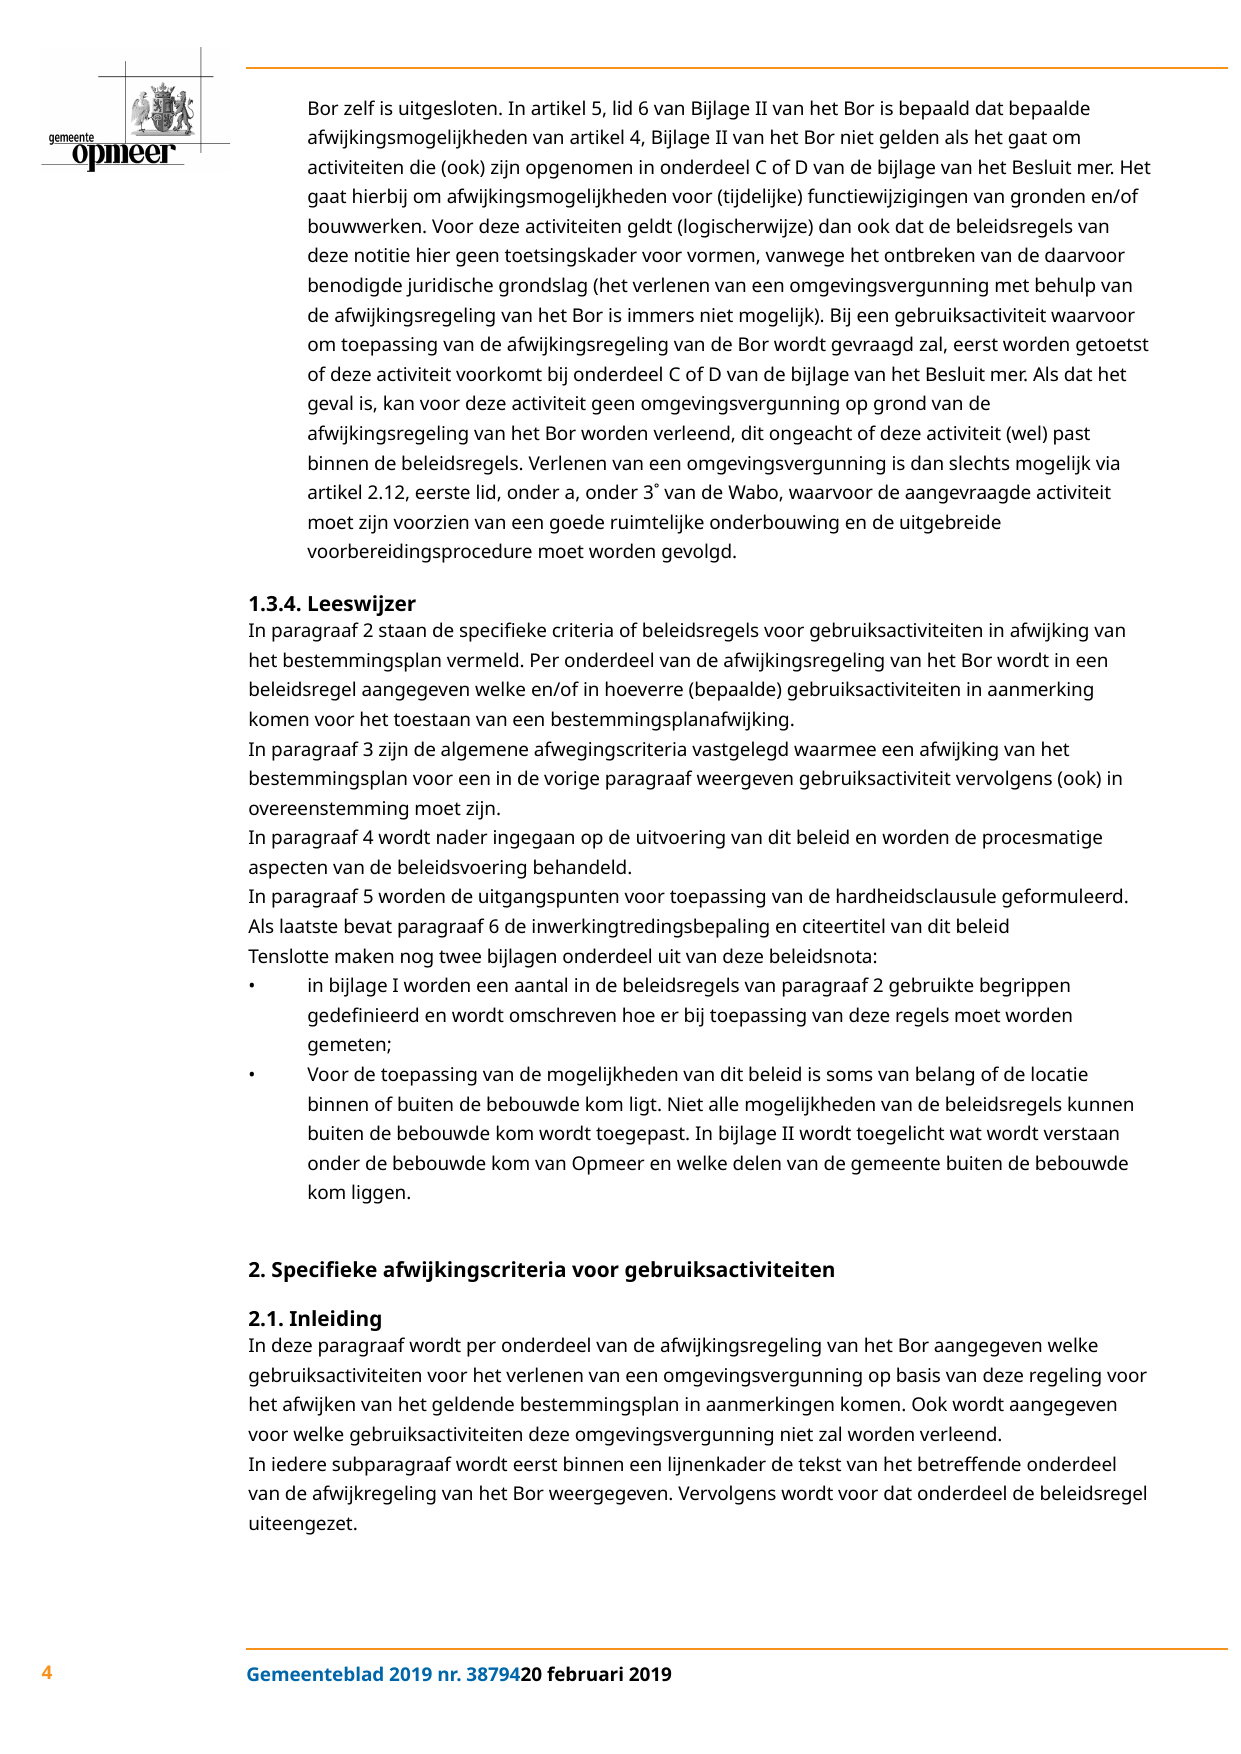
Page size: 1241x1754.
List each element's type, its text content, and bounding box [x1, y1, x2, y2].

text 2.1. Inleiding [248, 1304, 1152, 1332]
text 2. Specifieke afwijkingscriteria voor gebruiksactiviteiten [248, 1255, 1152, 1283]
picture [41, 47, 231, 172]
text In paragraaf 5 worden de uitgangspunten voor toepassing van de hardheidsclausule geformuleerd. [248, 884, 1152, 909]
text In paragraaf 2 staan de specifieke criteria of beleidsregels voor gebruiksactiviteiten in afwijking van het bestemmingsplan vermeld. Per onderdeel van de afwijkingsregeling van het Bor wordt in een beleidsregel aangegeven welke en/of in hoeverre (bepaalde) gebruiksactiviteiten in aanmerking komen voor het toestaan van een bestemmingsplanafwijking. [248, 617, 1152, 732]
text Tenslotte maken nog twee bijlagen onderdeel uit van deze beleidsnota: [248, 943, 1152, 968]
list in bijlage I worden een aantal in de beleidsregels van paragraaf 2 gebruikte begrippen gedefinieerd en wordt omschreven hoe er bij toepassing van deze regels moet worden gemeten; [248, 972, 1152, 1057]
text Als laatste bevat paragraaf 6 de inwerkingtredingsbepaling en citeertitel van dit beleid [248, 913, 1152, 939]
text 1.3.4. Leeswijzer [248, 589, 1152, 617]
text In iedere subparagraaf wordt eerst binnen een lijnenkader de tekst van het betreffende onderdeel van de afwijkregeling van het Bor weergegeven. Vervolgens wordt voor dat onderdeel de beleidsregel uiteengezet. [248, 1451, 1152, 1536]
text In paragraaf 4 wordt nader ingegaan op de uitvoering van dit beleid en worden de procesmatige aspecten van de beleidsvoering behandeld. [248, 824, 1152, 880]
list Bor zelf is uitgesloten. In artikel 5, lid 6 van Bijlage II van het Bor is bepaald dat bepaalde afwijkingsmogelijkheden van artikel 4, Bijlage II van het Bor niet gelden als het gaat om activiteiten die (ook) zijn opgenomen in onderdeel C of D van de bijlage van het Besluit mer. Het gaat hierbij om afwijkingsmogelijkheden voor (tijdelijke) functiewijzigingen van gronden en/of bouwwerken. Voor deze activiteiten geldt (logischerwijze) dan ook dat de beleidsregels van deze notitie hier geen toetsingskader voor vormen, vanwege het ontbreken van de daarvoor benodigde juridische grondslag (het verlenen van een omgevingsvergunning met behulp van de afwijkingsregeling van het Bor is immers niet mogelijk). Bij een gebruiksactiviteit waarvoor om toepassing van de afwijkingsregeling van de Bor wordt gevraagd zal, eerst worden getoetst of deze activiteit voorkomt bij onderdeel C of D van de bijlage van het Besluit mer. Als dat het geval is, kan voor deze activiteit geen omgevingsvergunning op grond van de afwijkingsregeling van het Bor worden verleend, dit ongeacht of deze activiteit (wel) past binnen de beleidsregels. Verlenen van een omgevingsvergunning is dan slechts mogelijk via artikel 2.12, eerste lid, onder a, onder 3˚ van de Wabo, waarvoor de aangevraagde activiteit moet zijn voorzien van een goede ruimtelijke onderbouwing en de uitgebreide voorbereidingsprocedure moet worden gevolgd. [248, 95, 1152, 564]
text In paragraaf 3 zijn de algemene afwegingscriteria vastgelegd waarmee een afwijking van het bestemmingsplan voor een in de vorige paragraaf weergeven gebruiksactiviteit vervolgens (ook) in overeenstemming moet zijn. [248, 736, 1152, 821]
list Voor de toepassing van de mogelijkheden van dit beleid is soms van belang of de locatie binnen of buiten de bebouwde kom ligt. Niet alle mogelijkheden van de beleidsregels kunnen buiten de bebouwde kom wordt toegepast. In bijlage II wordt toegelicht wat wordt verstaan onder de bebouwde kom van Opmeer en welke delen van de gemeente buiten de bebouwde kom liggen. [248, 1061, 1152, 1205]
text In deze paragraaf wordt per onderdeel van de afwijkingsregeling van het Bor aangegeven welke gebruiksactiviteiten voor het verlenen van een omgevingsvergunning op basis van deze regeling voor het afwijken van het geldende bestemmingsplan in aanmerkingen komen. Ook wordt aangegeven voor welke gebruiksactiviteiten deze omgevingsvergunning niet zal worden verleend. [248, 1332, 1152, 1447]
